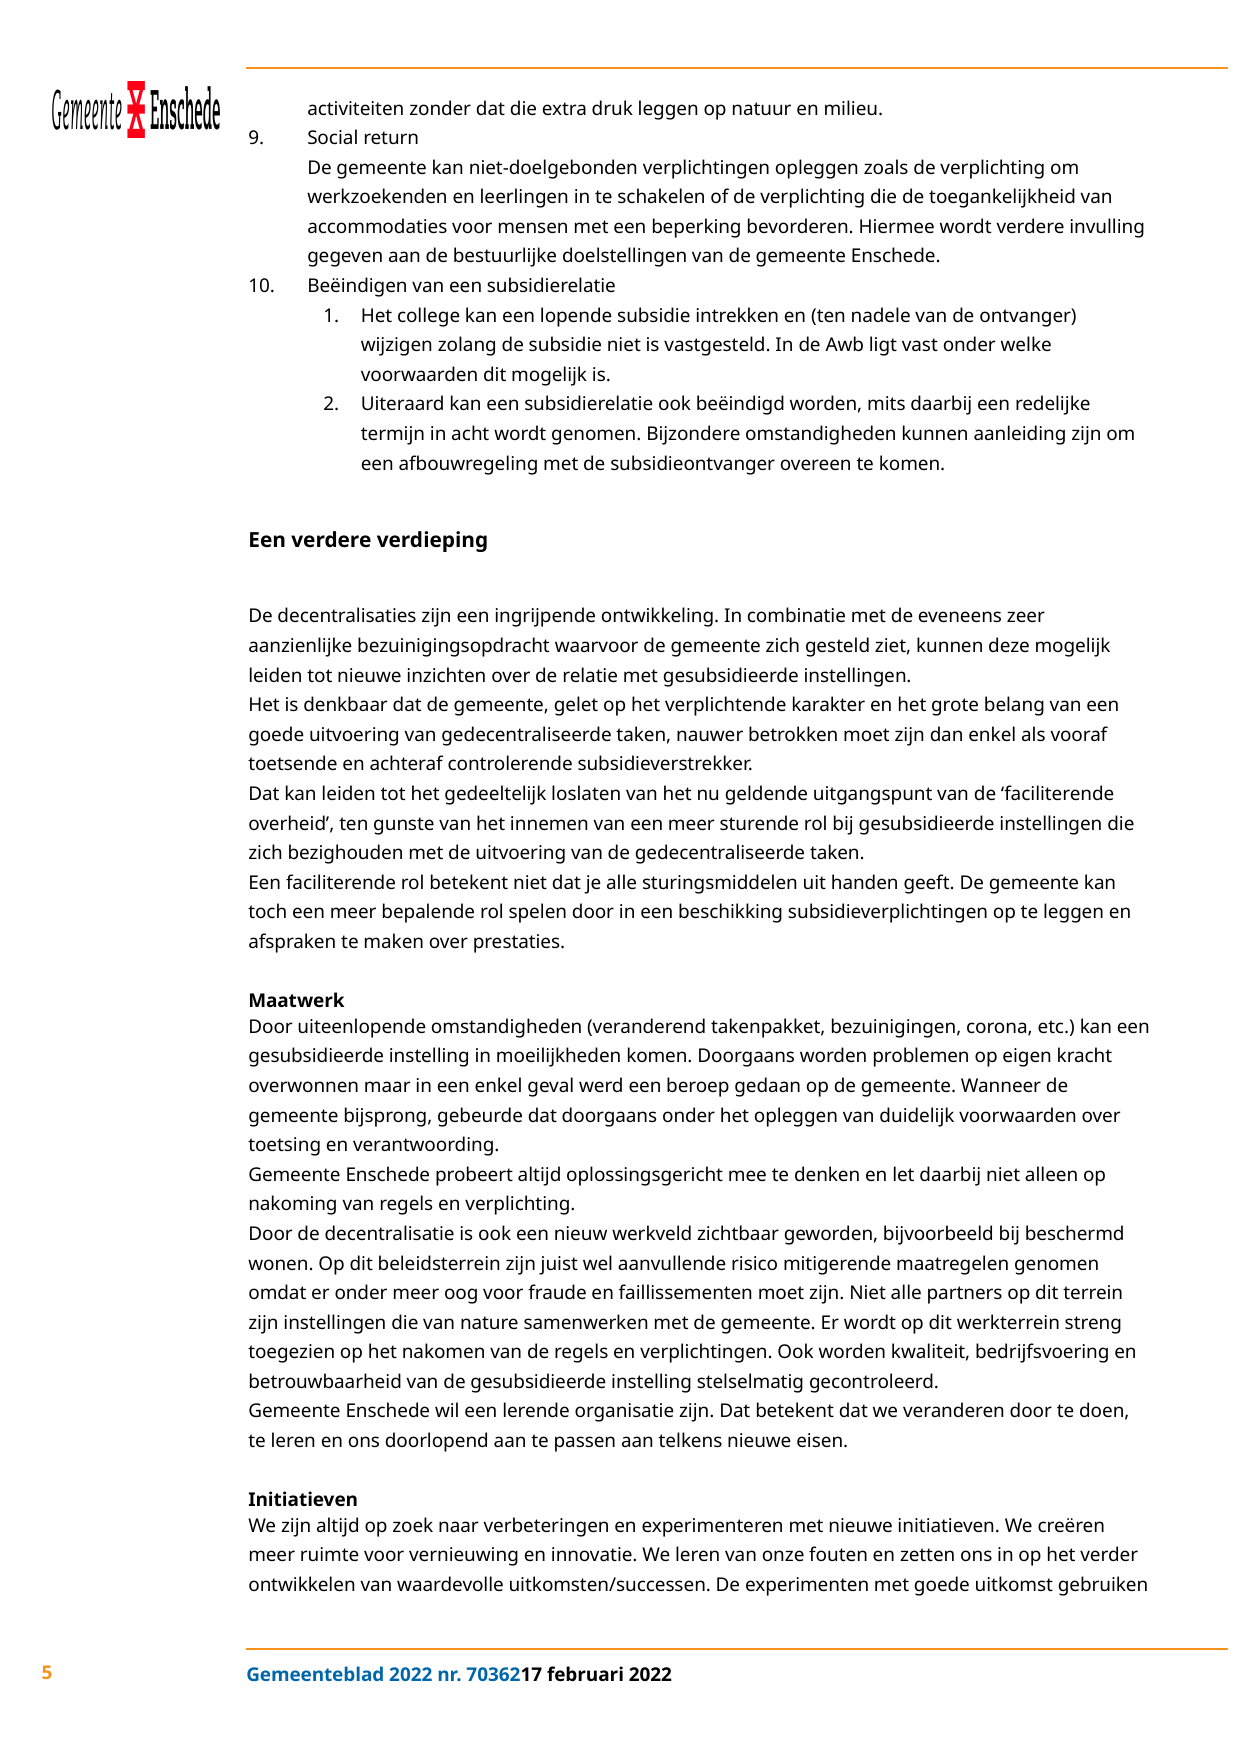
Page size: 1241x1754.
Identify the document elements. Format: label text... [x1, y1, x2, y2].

list Social return [248, 124, 1152, 150]
text Dat kan leiden tot het gedeeltelijk loslaten van het nu geldende uitgangspunt van de ‘faciliterende overheid’, ten gunste van het innemen van een meer sturende rol bij gesubsidieerde instellingen die zich bezighouden met de uitvoering van de gedecentraliseerde taken. [248, 780, 1152, 865]
list Beëindigen van een subsidierelatie [248, 272, 1152, 298]
list activiteiten zonder dat die extra druk leggen op natuur en milieu. [248, 95, 1152, 121]
text Gemeente Enschede wil een lerende organisatie zijn. Dat betekent dat we veranderen door te doen, te leren en ons doorlopend aan te passen aan telkens nieuwe eisen. [248, 1398, 1152, 1453]
text Initiatieven [248, 1486, 1152, 1512]
list Het college kan een lopende subsidie intrekken en (ten nadele van de ontvanger) wijzigen zolang de subsidie niet is vastgesteld. In de Awb ligt vast onder welke voorwaarden dit mogelijk is. [323, 302, 1152, 387]
text Door de decentralisatie is ook een nieuw werkveld zichtbaar geworden, bijvoorbeeld bij beschermd wonen. Op dit beleidsterrein zijn juist wel aanvullende risico mitigerende maatregelen genomen omdat er onder meer oog voor fraude en faillissementen moet zijn. Niet alle partners op dit terrein zijn instellingen die van nature samenwerken met de gemeente. Er wordt op dit werkterrein streng toegezien op het nakomen van de regels en verplichtingen. Ook worden kwaliteit, bedrijfsvoering en betrouwbaarheid van de gesubsidieerde instelling stelselmatig gecontroleerd. [248, 1220, 1152, 1394]
text Door uiteenlopende omstandigheden (veranderend takenpakket, bezuinigingen, corona, etc.) kan een gesubsidieerde instelling in moeilijkheden komen. Doorgaans worden problemen op eigen kracht overwonnen maar in een enkel geval werd een beroep gedaan op de gemeente. Wanneer de gemeente bijsprong, gebeurde dat doorgaans onder het opleggen van duidelijk voorwaarden over toetsing en verantwoording. [248, 1013, 1152, 1157]
text Maatwerk [248, 987, 1152, 1013]
list De gemeente kan niet-doelgebonden verplichtingen opleggen zoals de verplichting om werkzoekenden en leerlingen in te schakelen of de verplichting die de toegankelijkheid van accommodaties voor mensen met een beperking bevorderen. Hiermee wordt verdere invulling gegeven aan de bestuurlijke doelstellingen van de gemeente Enschede. [248, 154, 1152, 268]
text We zijn altijd op zoek naar verbeteringen en experimenteren met nieuwe initiatieven. We creëren meer ruimte voor vernieuwing en innovatie. We leren van onze fouten en zetten ons in op het verder ontwikkelen van waardevolle uitkomsten/successen. De experimenten met goede uitkomst gebruiken [248, 1512, 1152, 1597]
text Het is denkbaar dat de gemeente, gelet op het verplichtende karakter en het grote belang van een goede uitvoering van gedecentraliseerde taken, nauwer betrokken moet zijn dan enkel als vooraf toetsende en achteraf controlerende subsidieverstrekker. [248, 691, 1152, 776]
picture [41, 47, 231, 172]
text Een faciliterende rol betekent niet dat je alle sturingsmiddelen uit handen geeft. De gemeente kan toch een meer bepalende rol spelen door in een beschikking subsidieverplichtingen op te leggen en afspraken te maken over prestaties. [248, 869, 1152, 954]
text Een verdere verdieping [248, 525, 1152, 553]
list Uiteraard kan een subsidierelatie ook beëindigd worden, mits daarbij een redelijke termijn in acht wordt genomen. Bijzondere omstandigheden kunnen aanleiding zijn om een afbouwregeling met de subsidieontvanger overeen te komen. [323, 391, 1152, 476]
text De decentralisaties zijn een ingrijpende ontwikkeling. In combinatie met de eveneens zeer aanzienlijke bezuinigingsopdracht waarvoor de gemeente zich gesteld ziet, kunnen deze mogelijk leiden tot nieuwe inzichten over de relatie met gesubsidieerde instellingen. [248, 603, 1152, 688]
text Gemeente Enschede probeert altijd oplossingsgericht mee te denken en let daarbij niet alleen op nakoming van regels en verplichting. [248, 1161, 1152, 1216]
